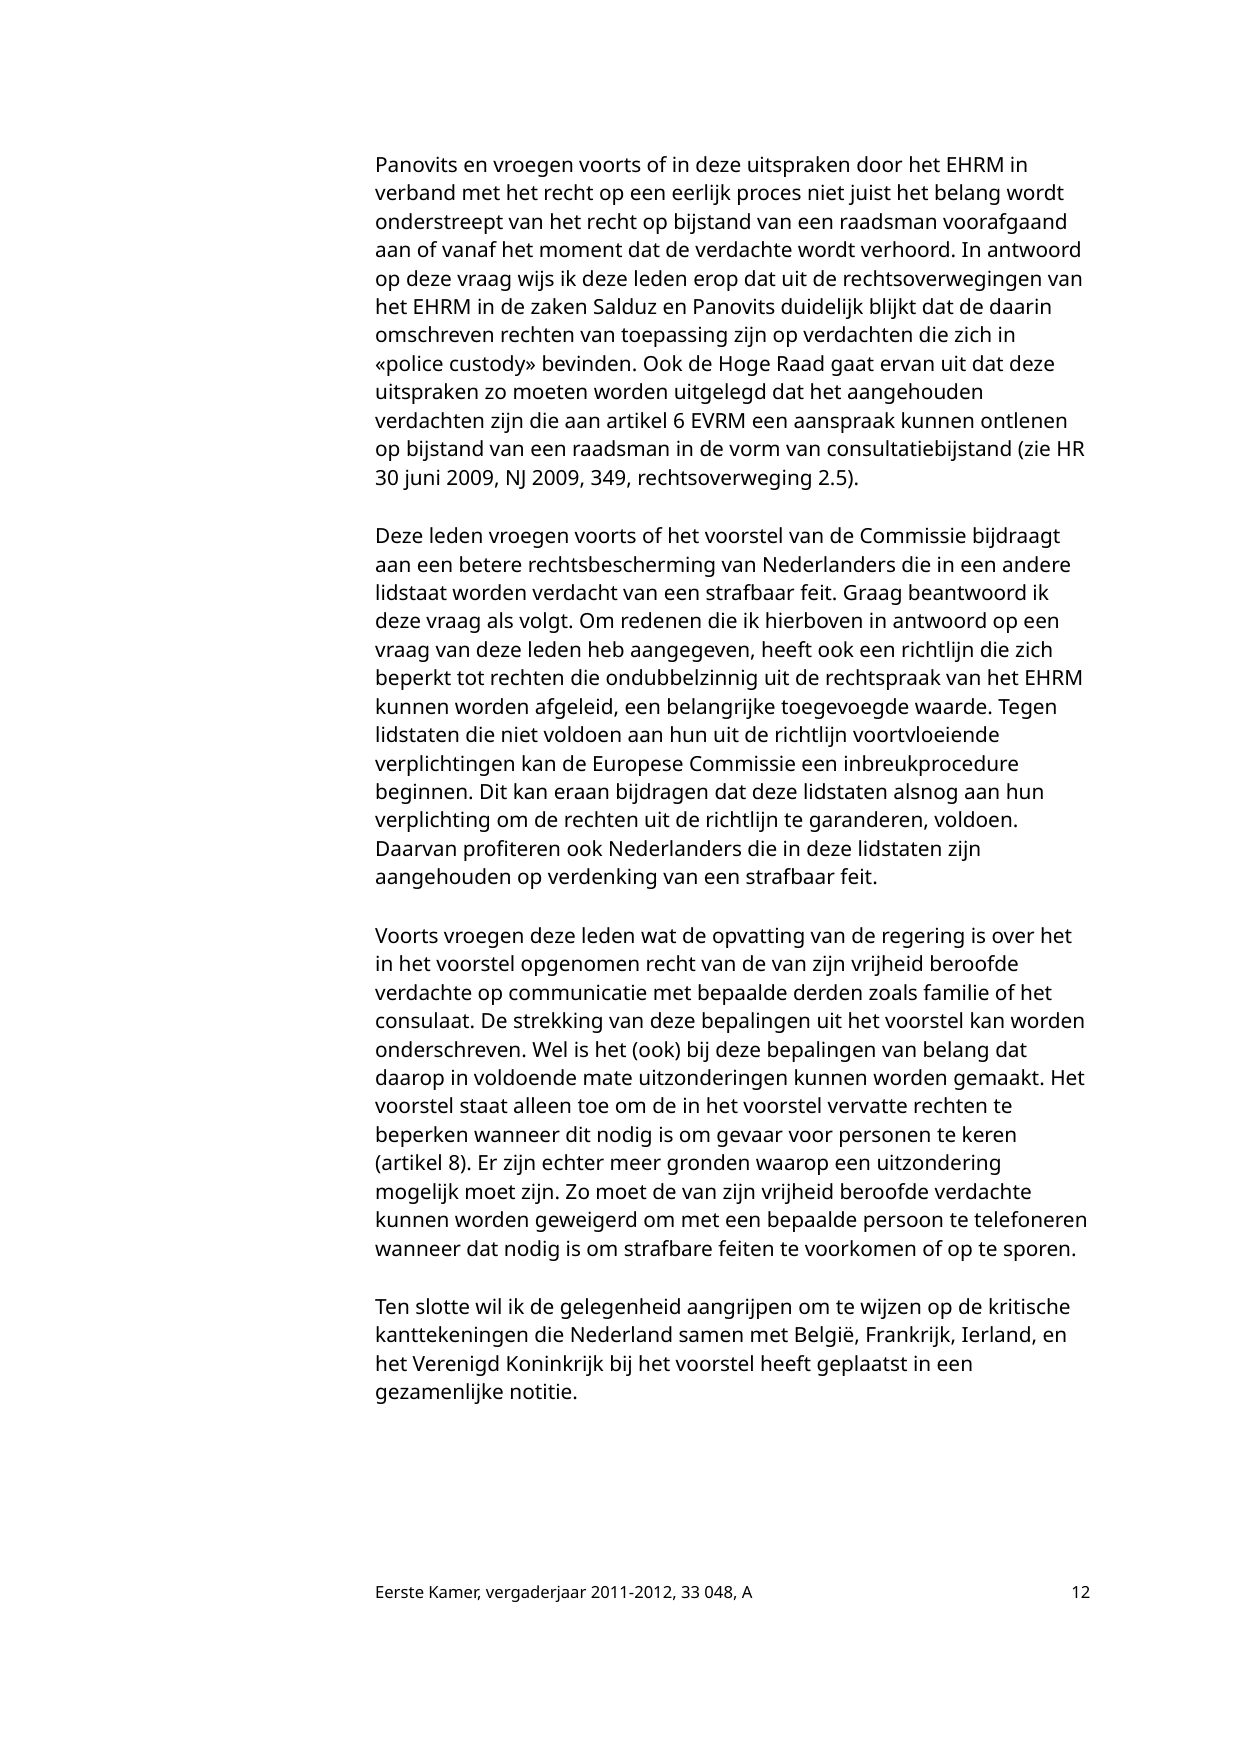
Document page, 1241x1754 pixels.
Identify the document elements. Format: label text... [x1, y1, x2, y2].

text Ten slotte wil ik de gelegenheid aangrijpen om te wijzen op de kritische kanttekeningen die Nederland samen met België, Frankrijk, Ierland, en het Verenigd Koninkrijk bij het voorstel heeft geplaatst in een gezamenlijke notitie. [375, 1292, 1090, 1406]
text Panovits en vroegen voorts of in deze uitspraken door het EHRM in verband met het recht op een eerlijk proces niet juist het belang wordt onderstreept van het recht op bijstand van een raadsman voorafgaand aan of vanaf het moment dat de verdachte wordt verhoord. In antwoord op deze vraag wijs ik deze leden erop dat uit de rechtsoverwegingen van het EHRM in de zaken Salduz en Panovits duidelijk blijkt dat de daarin omschreven rechten van toepassing zijn op verdachten die zich in «police custody» bevinden. Ook de Hoge Raad gaat ervan uit dat deze uitspraken zo moeten worden uitgelegd dat het aangehouden verdachten zijn die aan artikel 6 EVRM een aanspraak kunnen ontlenen op bijstand van een raadsman in de vorm van consultatiebijstand (zie HR 30 juni 2009, NJ 2009, 349, rechtsoverweging 2.5). [375, 150, 1090, 491]
text Voorts vroegen deze leden wat de opvatting van de regering is over het in het voorstel opgenomen recht van de van zijn vrijheid beroofde verdachte op communicatie met bepaalde derden zoals familie of het consulaat. De strekking van deze bepalingen uit het voorstel kan worden onderschreven. Wel is het (ook) bij deze bepalingen van belang dat daarop in voldoende mate uitzonderingen kunnen worden gemaakt. Het voorstel staat alleen toe om de in het voorstel vervatte rechten te beperken wanneer dit nodig is om gevaar voor personen te keren (artikel 8). Er zijn echter meer gronden waarop een uitzondering mogelijk moet zijn. Zo moet de van zijn vrijheid beroofde verdachte kunnen worden geweigerd om met een bepaalde persoon te telefoneren wanneer dat nodig is om strafbare feiten te voorkomen of op te sporen. [375, 921, 1090, 1262]
text Deze leden vroegen voorts of het voorstel van de Commissie bijdraagt aan een betere rechtsbescherming van Nederlanders die in een andere lidstaat worden verdacht van een strafbaar feit. Graag beantwoord ik deze vraag als volgt. Om redenen die ik hierboven in antwoord op een vraag van deze leden heb aangegeven, heeft ook een richtlijn die zich beperkt tot rechten die ondubbelzinnig uit de rechtspraak van het EHRM kunnen worden afgeleid, een belangrijke toegevoegde waarde. Tegen lidstaten die niet voldoen aan hun uit de richtlijn voortvloeiende verplichtingen kan de Europese Commissie een inbreukprocedure beginnen. Dit kan eraan bijdragen dat deze lidstaten alsnog aan hun verplichting om de rechten uit de richtlijn te garanderen, voldoen. Daarvan profiteren ook Nederlanders die in deze lidstaten zijn aangehouden op verdenking van een strafbaar feit. [375, 521, 1090, 891]
